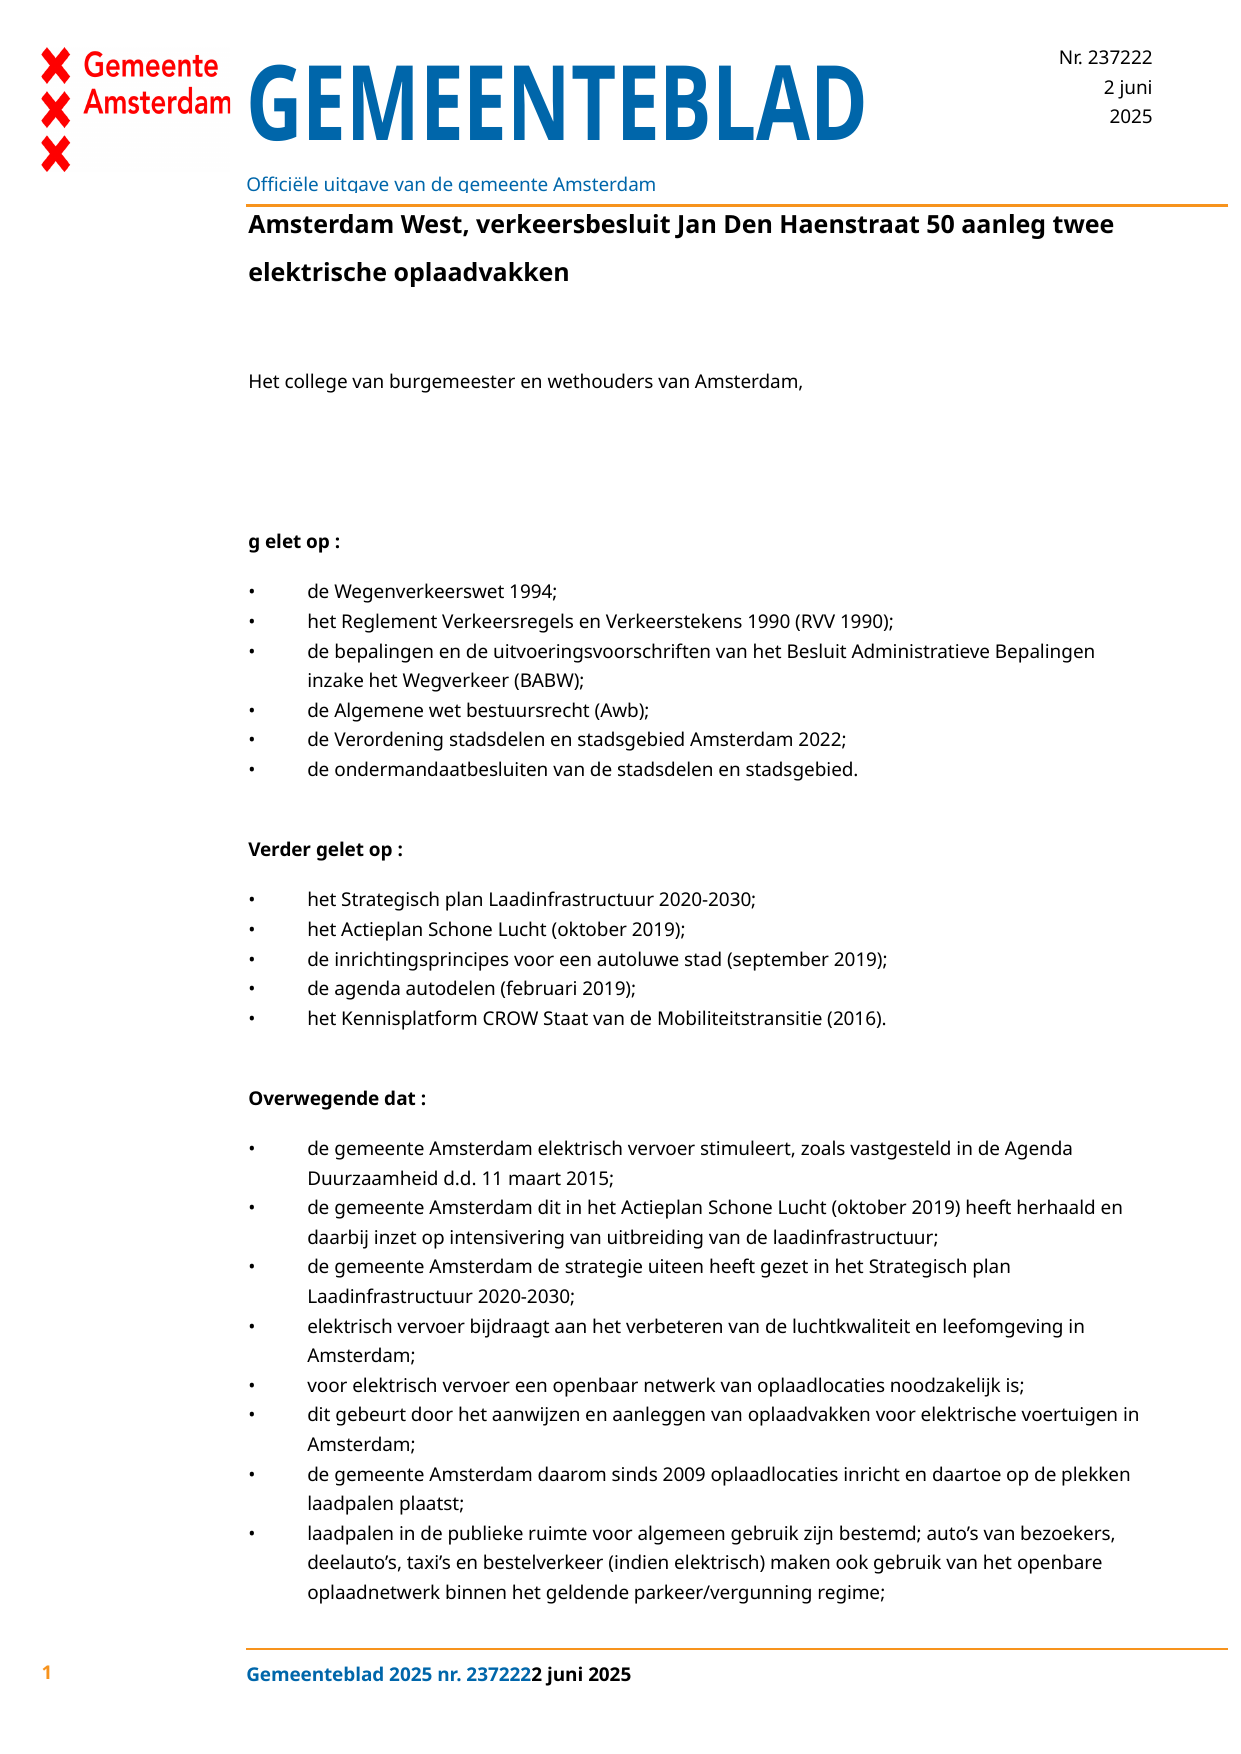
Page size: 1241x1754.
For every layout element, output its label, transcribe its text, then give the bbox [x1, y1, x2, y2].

list het Reglement Verkeersregels en Verkeerstekens 1990 (RVV 1990); [248, 608, 1152, 634]
list de Algemene wet bestuursrecht (Awb); [248, 697, 1152, 723]
list de gemeente Amsterdam elektrisch vervoer stimuleert, zoals vastgesteld in de Agenda Duurzaamheid d.d. 11 maart 2015; [248, 1135, 1152, 1191]
list het Kennisplatform CROW Staat van de Mobiliteitstransitie (2016). [248, 1005, 1152, 1031]
text Het college van burgemeester en wethouders van Amsterdam, [248, 368, 1152, 394]
list de gemeente Amsterdam de strategie uiteen heeft gezet in het Strategisch plan Laadinfrastructuur 2020-2030; [248, 1254, 1152, 1309]
list de agenda autodelen (februari 2019); [248, 975, 1152, 1001]
list de gemeente Amsterdam dit in het Actieplan Schone Lucht (oktober 2019) heeft herhaald en daarbij inzet op intensivering van uitbreiding van de laadinfrastructuur; [248, 1194, 1152, 1250]
list de inrichtingsprincipes voor een autoluwe stad (september 2019); [248, 946, 1152, 971]
list de gemeente Amsterdam daarom sinds 2009 oplaadlocaties inricht en daartoe op de plekken laadpalen plaatst; [248, 1461, 1152, 1516]
list voor elektrisch vervoer een openbaar netwerk van oplaadlocaties noodzakelijk is; [248, 1372, 1152, 1398]
list het Actieplan Schone Lucht (oktober 2019); [248, 916, 1152, 942]
list dit gebeurt door het aanwijzen en aanleggen van oplaadvakken voor elektrische voertuigen in Amsterdam; [248, 1402, 1152, 1457]
list de Wegenverkeerswet 1994; [248, 579, 1152, 604]
picture [41, 47, 231, 172]
text Overwegende dat : [248, 1085, 1152, 1111]
text Verder gelet op : [248, 836, 1152, 862]
list elektrisch vervoer bijdraagt aan het verbeteren van de luchtkwaliteit en leefomgeving in Amsterdam; [248, 1313, 1152, 1368]
list de bepalingen en de uitvoeringsvoorschriften van het Besluit Administratieve Bepalingen inzake het Wegverkeer (BABW); [248, 638, 1152, 693]
text g elet op : [248, 528, 1152, 554]
text Amsterdam West, verkeersbesluit Jan Den Haenstraat 50 aanleg twee elektrische oplaadvakken [248, 207, 1152, 288]
list de ondermandaatbesluiten van de stadsdelen en stadsgebied. [248, 756, 1152, 782]
list de Verordening stadsdelen en stadsgebied Amsterdam 2022; [248, 727, 1152, 752]
list laadpalen in de publieke ruimte voor algemeen gebruik zijn bestemd; auto’s van bezoekers, deelauto’s, taxi’s en bestelverkeer (indien elektrisch) maken ook gebruik van het openbare oplaadnetwerk binnen het geldende parkeer/vergunning regime; [248, 1520, 1152, 1605]
list het Strategisch plan Laadinfrastructuur 2020-2030; [248, 887, 1152, 912]
